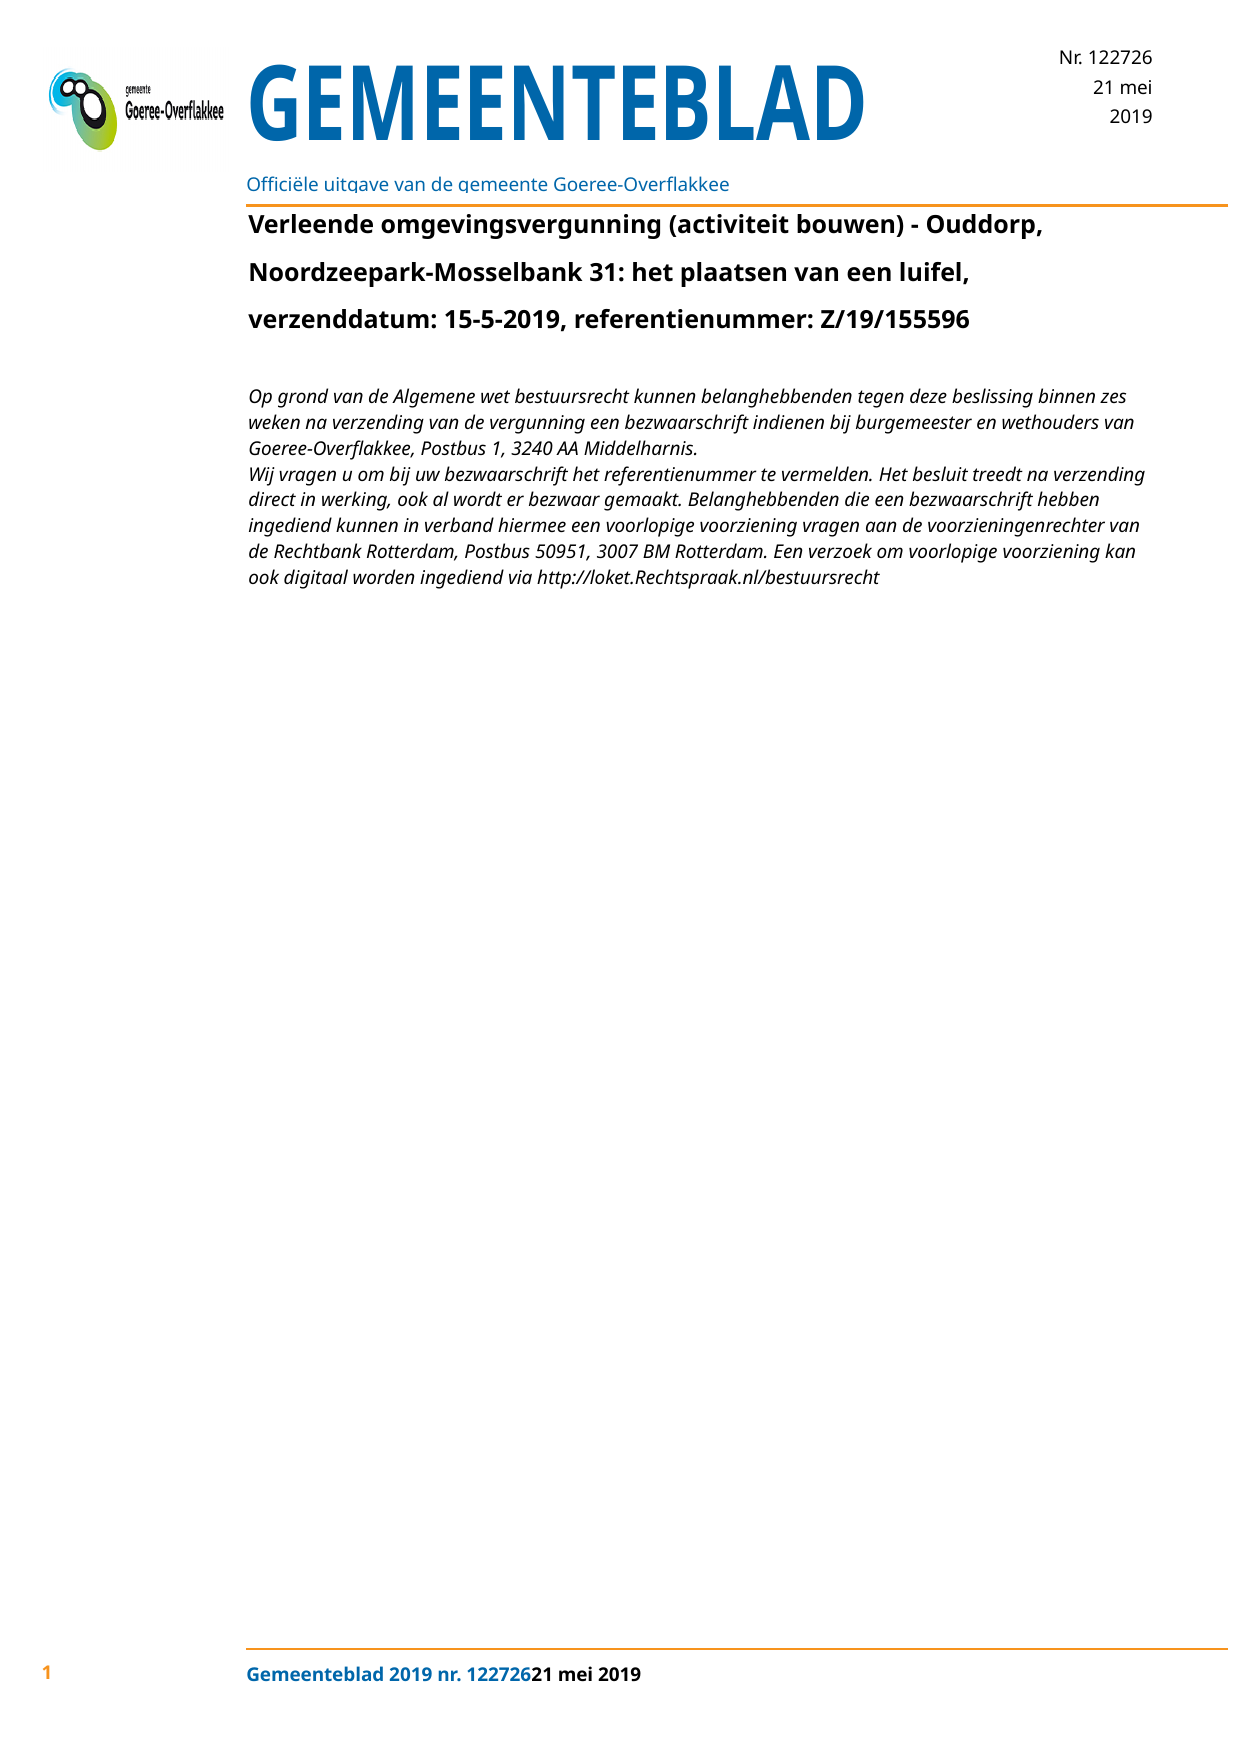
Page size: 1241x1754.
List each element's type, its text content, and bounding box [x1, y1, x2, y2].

text Op grond van de Algemene wet bestuursrecht kunnen belanghebbenden tegen deze beslissing binnen zes weken na verzending van de vergunning een bezwaarschrift indienen bij burgemeester en wethouders van Goeree-Overflakkee, Postbus 1, 3240 AA Middelharnis. [248, 384, 1152, 461]
picture [41, 47, 231, 172]
text Verleende omgevingsvergunning (activiteit bouwen) - Ouddorp, Noordzeepark-Mosselbank 31: het plaatsen van een luifel, verzenddatum: 15-5-2019, referentienummer: Z/19/155596 [248, 207, 1152, 336]
text Wij vragen u om bij uw bezwaarschrift het referentienummer te vermelden. Het besluit treedt na verzending direct in werking, ook al wordt er bezwaar gemaakt. Belanghebbenden die een bezwaarschrift hebben ingediend kunnen in verband hiermee een voorlopige voorziening vragen aan de voorzieningenrechter van de Rechtbank Rotterdam, Postbus 50951, 3007 BM Rotterdam. Een verzoek om voorlopige voorziening kan ook digitaal worden ingediend via http://loket.Rechtspraak.nl/bestuursrecht [248, 461, 1152, 589]
